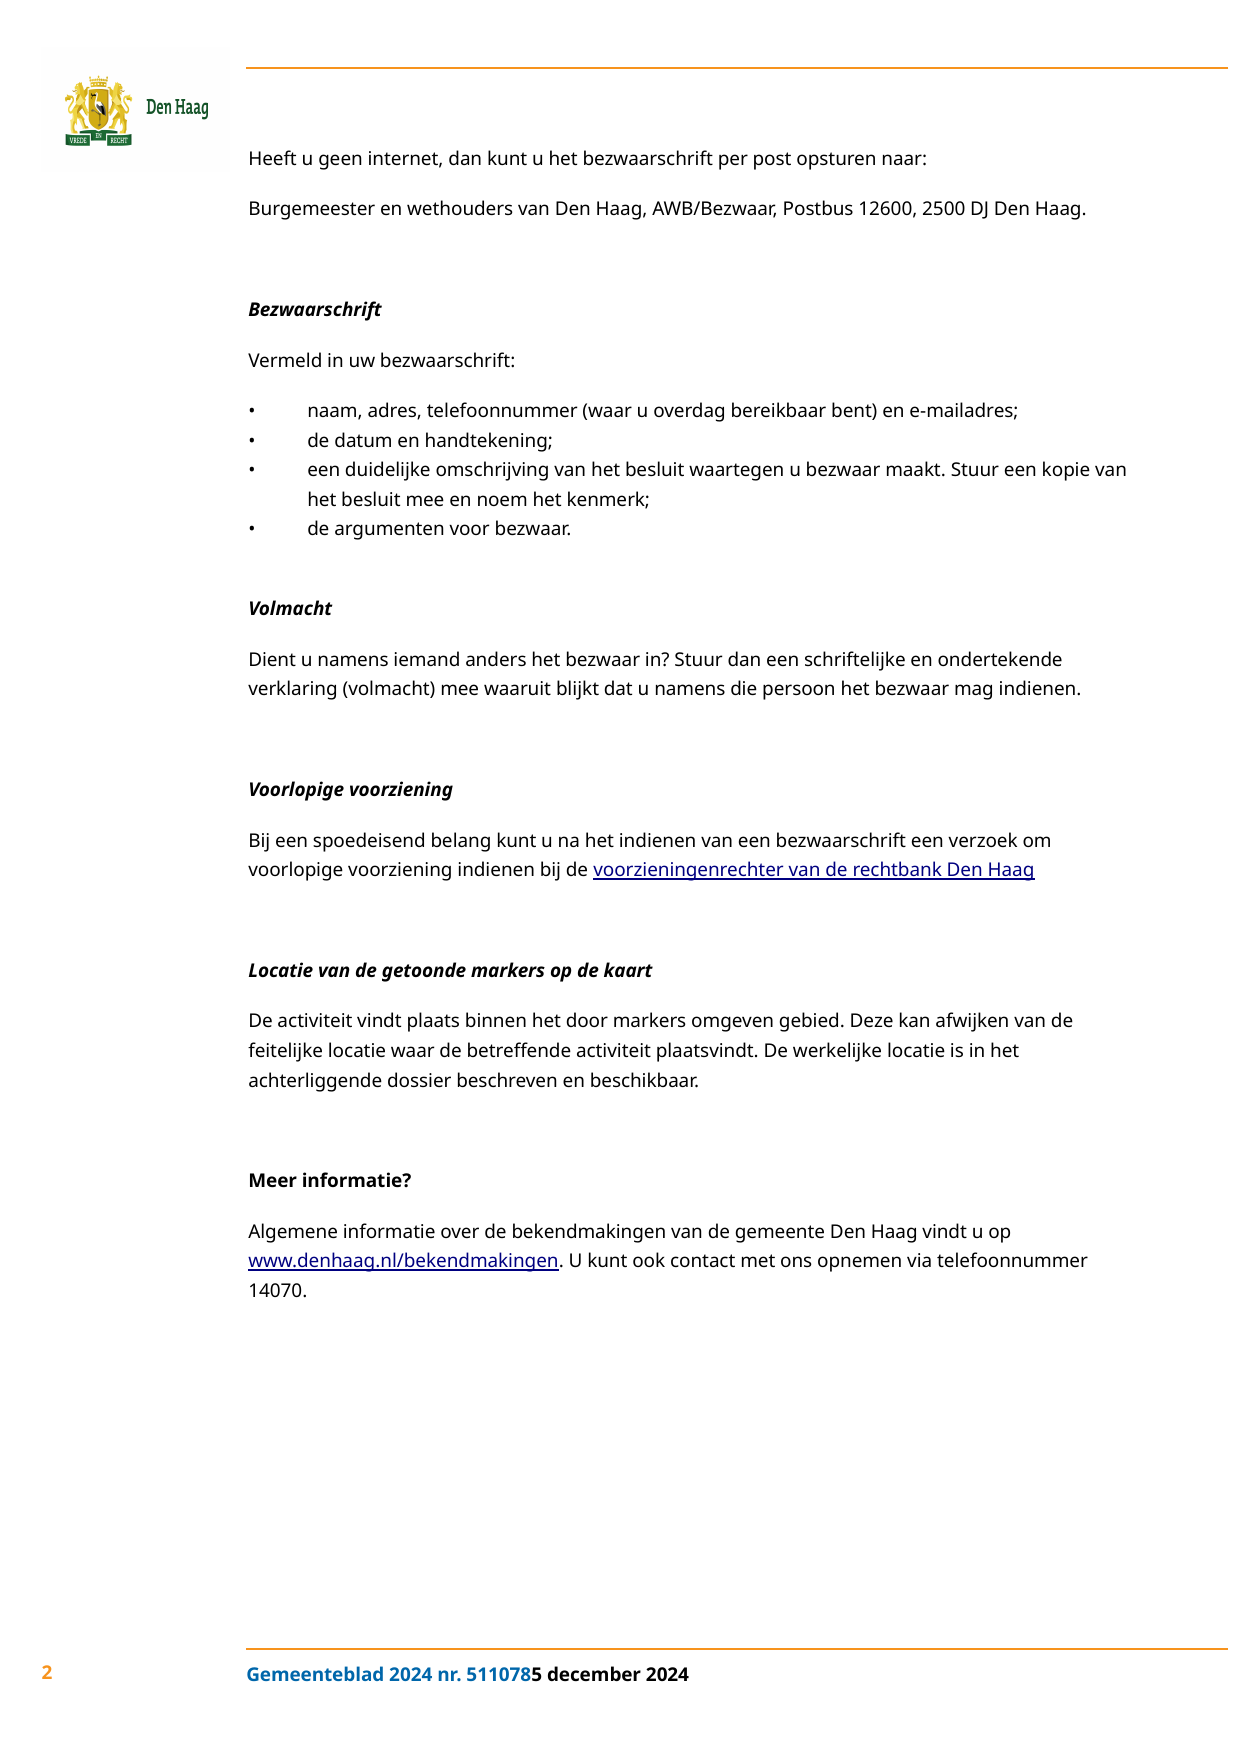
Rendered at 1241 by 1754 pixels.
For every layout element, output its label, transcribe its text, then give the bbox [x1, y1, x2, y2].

list de datum en handtekening; [248, 427, 1152, 453]
text Algemene informatie over de bekendmakingen van de gemeente Den Haag vindt u op www.denhaag.nl/bekendmakingen. U kunt ook contact met ons opnemen via telefoonnummer 14070. [248, 1218, 1152, 1303]
text Dient u namens iemand anders het bezwaar in? Stuur dan een schriftelijke en ondertekende verklaring (volmacht) mee waaruit blijkt dat u namens die persoon het bezwaar mag indienen. [248, 646, 1152, 701]
list de argumenten voor bezwaar. [248, 516, 1152, 541]
text De activiteit vindt plaats binnen het door markers omgeven gebied. Deze kan afwijken van de feitelijke locatie waar de betreffende activiteit plaatsvindt. De werkelijke locatie is in het achterliggende dossier beschreven en beschikbaar. [248, 1008, 1152, 1093]
list een duidelijke omschrijving van het besluit waartegen u bezwaar maakt. Stuur een kopie van het besluit mee en noem het kenmerk; [248, 456, 1152, 512]
text Heeft u geen internet, dan kunt u het bezwaarschrift per post opsturen naar: [248, 145, 1152, 171]
text Bezwaarschrift [248, 296, 1152, 322]
text Meer informatie? [248, 1168, 1152, 1193]
text Burgemeester en wethouders van Den Haag, AWB/Bezwaar, Postbus 12600, 2500 DJ Den Haag. [248, 196, 1152, 221]
text Vermeld in uw bezwaarschrift: [248, 347, 1152, 373]
text Bij een spoedeisend belang kunt u na het indienen van een bezwaarschrift een verzoek om voorlopige voorziening indienen bij de voorzieningenrechter van de rechtbank Den Haag [248, 827, 1152, 882]
picture [41, 47, 231, 172]
text Locatie van de getoonde markers op de kaart [248, 957, 1152, 983]
text Voorlopige voorziening [248, 776, 1152, 802]
text Volmacht [248, 596, 1152, 621]
list naam, adres, telefoonnummer (waar u overdag bereikbaar bent) en e-mailadres; [248, 397, 1152, 423]
